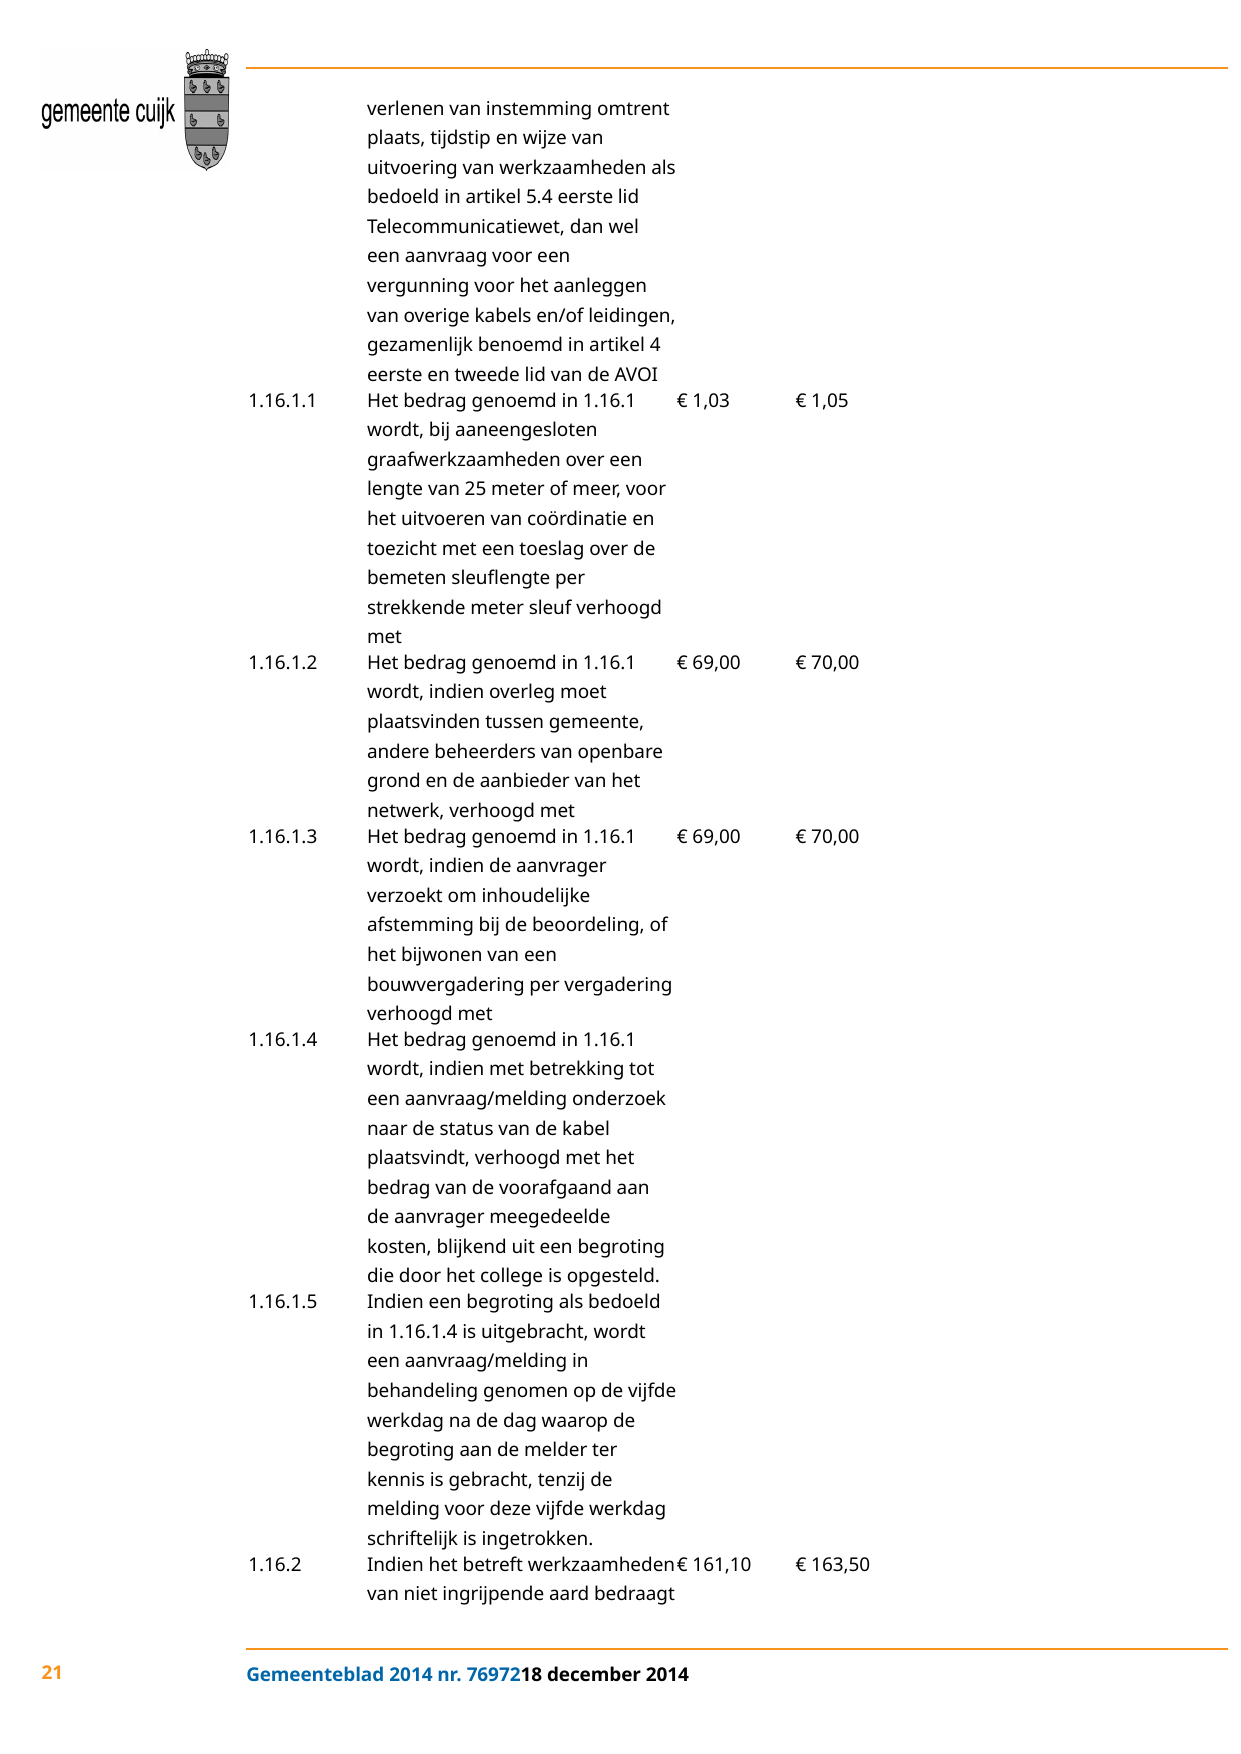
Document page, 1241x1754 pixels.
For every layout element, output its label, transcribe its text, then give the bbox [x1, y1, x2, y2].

table_cell [248, 95, 367, 387]
table_cell Het bedrag genoemd in 1.16.1 wordt, indien met betrekking tot een aanvraag/melding onderzoek naar de status van de kabel plaatsvindt, verhoogd met het bedrag van de voorafgaand aan de aanvrager meegedeelde kosten, blijkend uit een begroting die door het college is opgesteld. [367, 1026, 677, 1288]
table_cell [795, 1026, 914, 1288]
table_cell [1033, 95, 1152, 387]
table_cell 1.16.1.5 [248, 1289, 367, 1551]
table_cell 1.16.1.4 [248, 1026, 367, 1288]
table_cell [677, 1289, 795, 1551]
table_cell € 69,00 [677, 649, 795, 823]
table_cell [677, 1026, 795, 1288]
table_cell € 161,10 [677, 1551, 795, 1606]
table_cell € 69,00 [677, 823, 795, 1026]
table_cell [795, 95, 914, 387]
table_cell € 70,00 [795, 649, 914, 823]
table_cell [1033, 649, 1152, 823]
table_cell Het bedrag genoemd in 1.16.1 wordt, bij aaneengesloten graafwerkzaamheden over een lengte van 25 meter of meer, voor het uitvoeren van coördinatie en toezicht met een toeslag over de bemeten sleuflengte per strekkende meter sleuf verhoogd met [367, 387, 677, 649]
table_cell € 1,05 [795, 387, 914, 649]
table_cell verlenen van instemming omtrent plaats, tijdstip en wijze van uitvoering van werkzaamheden als bedoeld in artikel 5.4 eerste lid Telecommunicatiewet, dan wel een aanvraag voor een vergunning voor het aanleggen van overige kabels en/of leidingen, gezamenlijk benoemd in artikel 4 eerste en tweede lid van de AVOI [367, 95, 677, 387]
table_cell [795, 1289, 914, 1551]
table_cell Het bedrag genoemd in 1.16.1 wordt, indien overleg moet plaatsvinden tussen gemeente, andere beheerders van openbare grond en de aanbieder van het netwerk, verhoogd met [367, 649, 677, 823]
table_cell € 163,50 [795, 1551, 914, 1606]
table_cell € 1,03 [677, 387, 795, 649]
table_cell [914, 1026, 1033, 1288]
table_cell [914, 823, 1033, 1026]
table_cell 1.16.1.2 [248, 649, 367, 823]
table_cell [1033, 387, 1152, 649]
table_cell 1.16.2 [248, 1551, 367, 1606]
table_cell [914, 1289, 1033, 1551]
table_cell € 70,00 [795, 823, 914, 1026]
table_cell 1.16.1.1 [248, 387, 367, 649]
table_cell [1033, 823, 1152, 1026]
table_cell 1.16.1.3 [248, 823, 367, 1026]
table_cell [914, 95, 1033, 387]
picture [41, 47, 231, 172]
table_cell Het bedrag genoemd in 1.16.1 wordt, indien de aanvrager verzoekt om inhoudelijke afstemming bij de beoordeling, of het bijwonen van een bouwvergadering per vergadering verhoogd met [367, 823, 677, 1026]
table_cell [1033, 1026, 1152, 1288]
table_cell [914, 1551, 1033, 1606]
table_cell [914, 649, 1033, 823]
table_cell [677, 95, 795, 387]
table_cell [1033, 1289, 1152, 1551]
table_cell [1033, 1551, 1152, 1606]
table_cell [914, 387, 1033, 649]
table_cell Indien het betreft werkzaamheden van niet ingrijpende aard bedraagt [367, 1551, 677, 1606]
table_cell Indien een begroting als bedoeld in 1.16.1.4 is uitgebracht, wordt een aanvraag/melding in behandeling genomen op de vijfde werkdag na de dag waarop de begroting aan de melder ter kennis is gebracht, tenzij de melding voor deze vijfde werkdag schriftelijk is ingetrokken. [367, 1289, 677, 1551]
